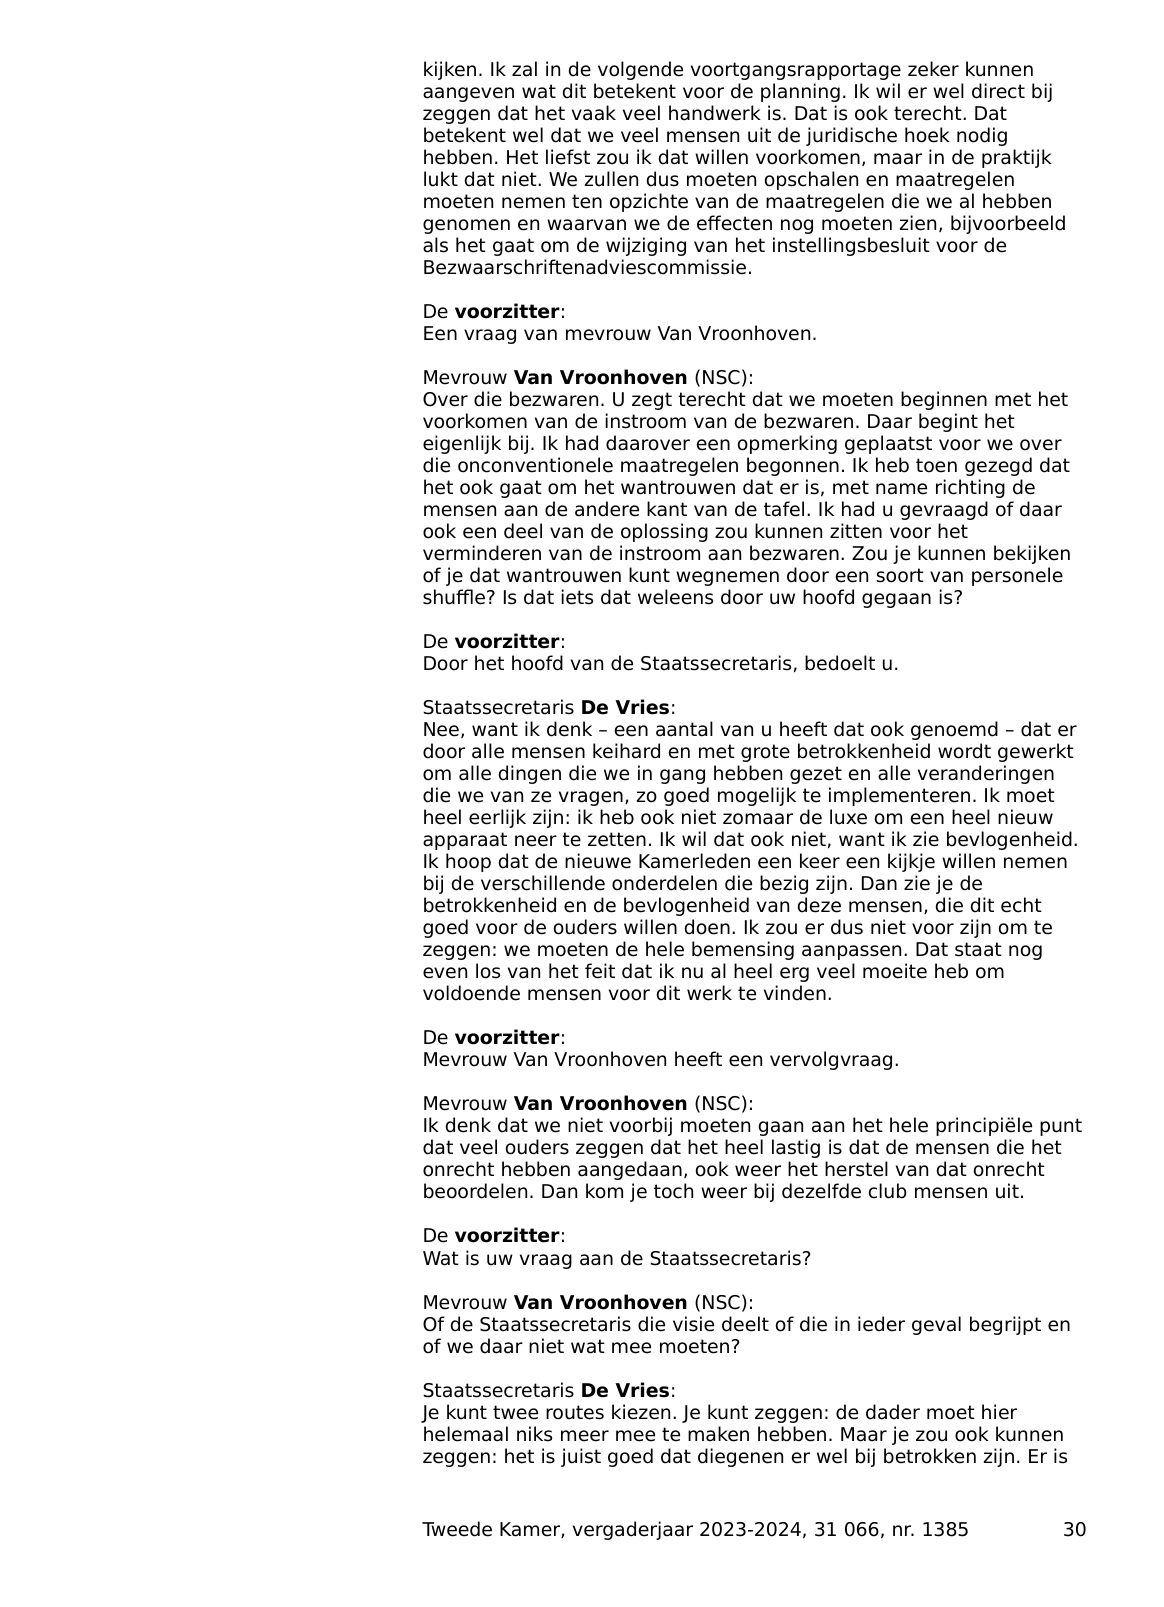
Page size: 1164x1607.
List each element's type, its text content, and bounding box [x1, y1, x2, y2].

text Wat is uw vraag aan de Staatssecretaris? [422, 1247, 1087, 1269]
text Mevrouw Van Vroonhoven (NSC): [422, 1093, 1087, 1115]
text De voorzitter: [422, 1027, 1087, 1049]
text De voorzitter: [422, 301, 1087, 323]
text Je kunt twee routes kiezen. Je kunt zeggen: de dader moet hier helemaal niks meer mee te maken hebben. Maar je zou ook kunnen zeggen: het is juist goed dat diegenen er wel bij betrokken zijn. Er is [422, 1402, 1087, 1468]
text Mevrouw Van Vroonhoven (NSC): [422, 367, 1087, 389]
text kijken. Ik zal in de volgende voortgangsrapportage zeker kunnen aangeven wat dit betekent voor de planning. Ik wil er wel direct bij zeggen dat het vaak veel handwerk is. Dat is ook terecht. Dat betekent wel dat we veel mensen uit de juridische hoek nodig hebben. Het liefst zou ik dat willen voorkomen, maar in de praktijk lukt dat niet. We zullen dus moeten opschalen en maatregelen moeten nemen ten opzichte van de maatregelen die we al hebben genomen en waarvan we de effecten nog moeten zien, bijvoorbeeld als het gaat om de wijziging van het instellingsbesluit voor de Bezwaarschriftenadviescommissie. [422, 59, 1087, 279]
text Nee, want ik denk – een aantal van u heeft dat ook genoemd – dat er door alle mensen keihard en met grote betrokkenheid wordt gewerkt om alle dingen die we in gang hebben gezet en alle veranderingen die we van ze vragen, zo goed mogelijk te implementeren. Ik moet heel eerlijk zijn: ik heb ook niet zomaar de luxe om een heel nieuw apparaat neer te zetten. Ik wil dat ook niet, want ik zie bevlogenheid. Ik hoop dat de nieuwe Kamerleden een keer een kijkje willen nemen bij de verschillende onderdelen die bezig zijn. Dan zie je de betrokkenheid en de bevlogenheid van deze mensen, die dit echt goed voor de ouders willen doen. Ik zou er dus niet voor zijn om te zeggen: we moeten de hele bemensing aanpassen. Dat staat nog even los van het feit dat ik nu al heel erg veel moeite heb om voldoende mensen voor dit werk te vinden. [422, 719, 1087, 1005]
text Door het hoofd van de Staatssecretaris, bedoelt u. [422, 653, 1087, 675]
text Mevrouw Van Vroonhoven heeft een vervolgvraag. [422, 1049, 1087, 1071]
text Staatssecretaris De Vries: [422, 697, 1087, 719]
text Over die bezwaren. U zegt terecht dat we moeten beginnen met het voorkomen van de instroom van de bezwaren. Daar begint het eigenlijk bij. Ik had daarover een opmerking geplaatst voor we over die onconventionele maatregelen begonnen. Ik heb toen gezegd dat het ook gaat om het wantrouwen dat er is, met name richting de mensen aan de andere kant van de tafel. Ik had u gevraagd of daar ook een deel van de oplossing zou kunnen zitten voor het verminderen van de instroom aan bezwaren. Zou je kunnen bekijken of je dat wantrouwen kunt wegnemen door een soort van personele shuffle? Is dat iets dat weleens door uw hoofd gegaan is? [422, 389, 1087, 609]
text Mevrouw Van Vroonhoven (NSC): [422, 1292, 1087, 1313]
text Staatssecretaris De Vries: [422, 1380, 1087, 1402]
text Of de Staatssecretaris die visie deelt of die in ieder geval begrijpt en of we daar niet wat mee moeten? [422, 1313, 1087, 1357]
text Ik denk dat we niet voorbij moeten gaan aan het hele principiële punt dat veel ouders zeggen dat het heel lastig is dat de mensen die het onrecht hebben aangedaan, ook weer het herstel van dat onrecht beoordelen. Dan kom je toch weer bij dezelfde club mensen uit. [422, 1115, 1087, 1203]
text De voorzitter: [422, 631, 1087, 653]
text Een vraag van mevrouw Van Vroonhoven. [422, 323, 1087, 345]
text De voorzitter: [422, 1225, 1087, 1247]
